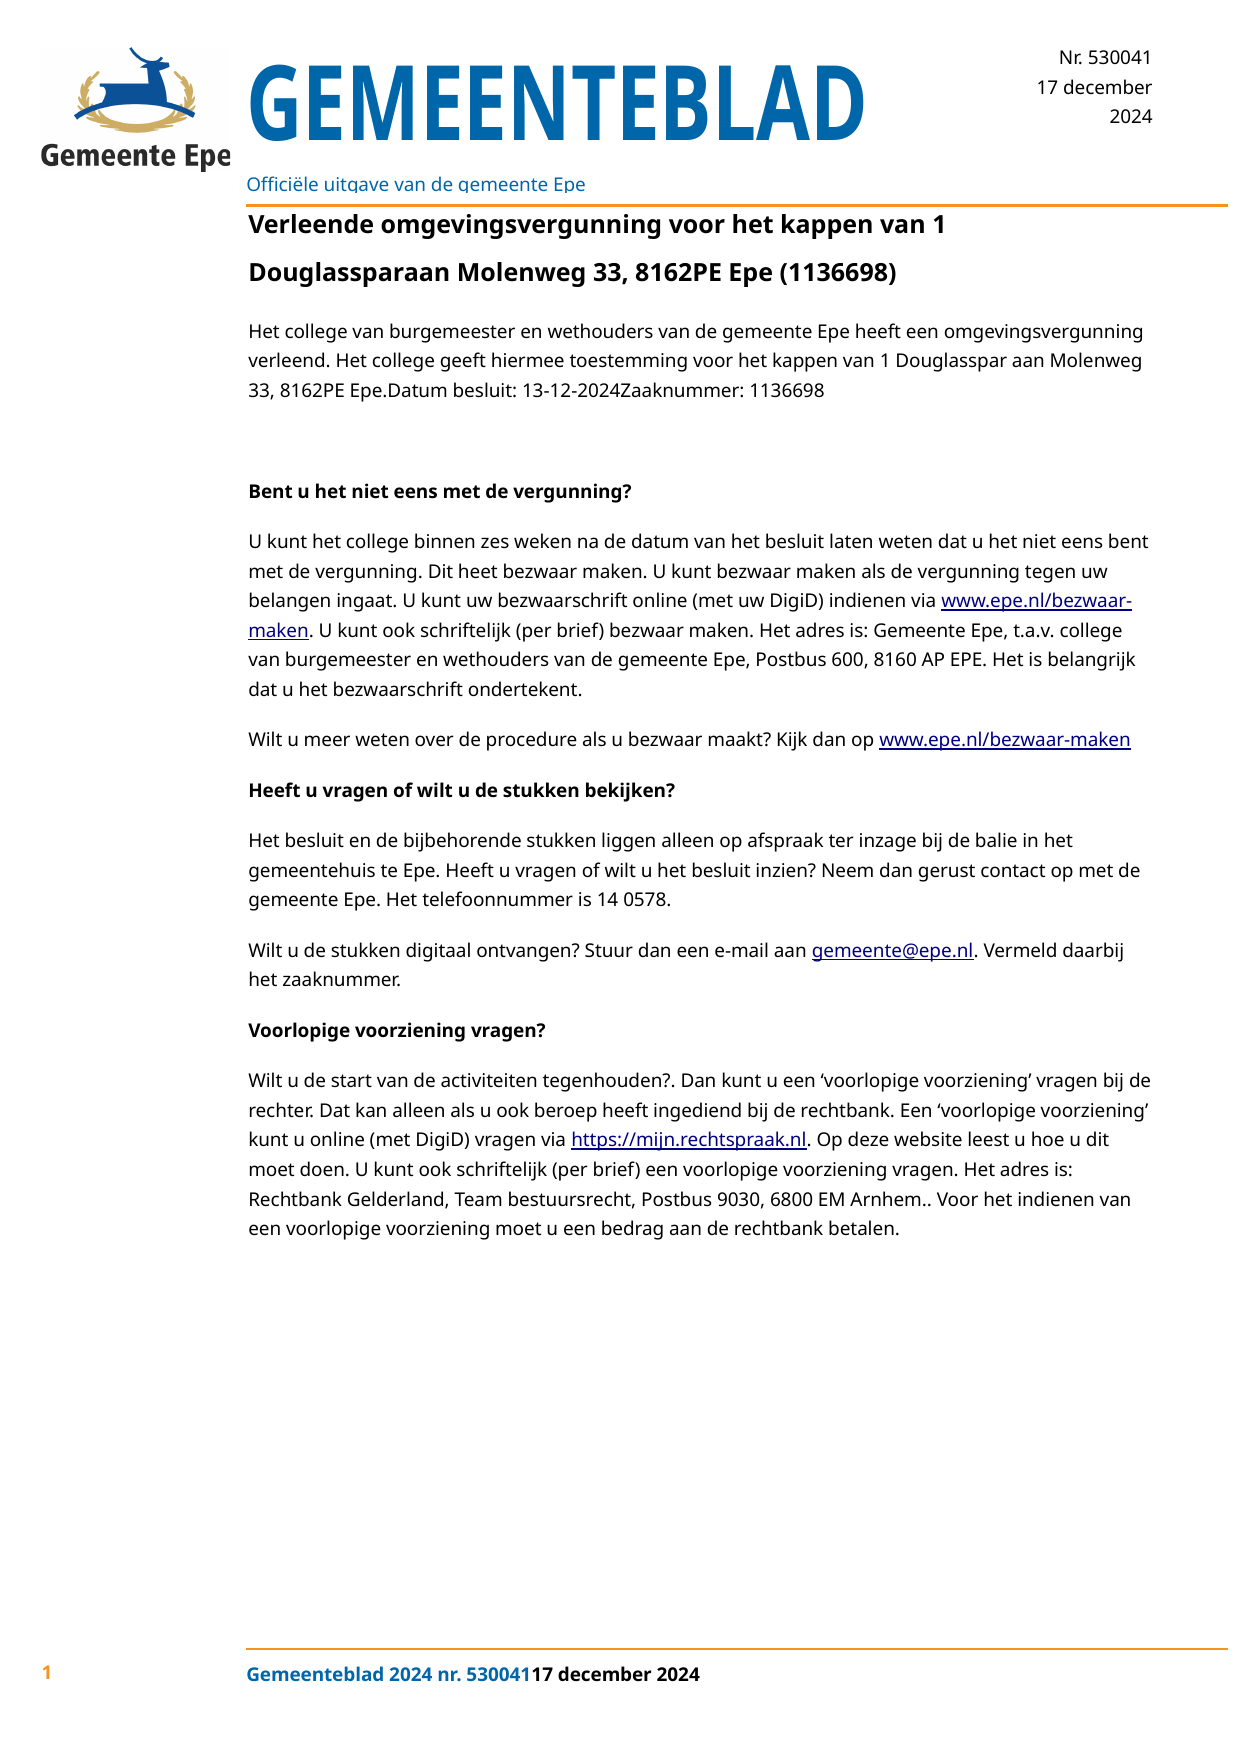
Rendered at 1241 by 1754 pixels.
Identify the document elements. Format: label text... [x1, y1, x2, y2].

picture [41, 47, 231, 172]
text Het besluit en de bijbehorende stukken liggen alleen op afspraak ter inzage bij de balie in het gemeentehuis te Epe. Heeft u vragen of wilt u het besluit inzien? Neem dan gerust contact op met de gemeente Epe. Het telefoonnummer is 14 0578. [248, 827, 1152, 912]
text Bent u het niet eens met de vergunning? [248, 478, 1152, 504]
text Wilt u de stukken digitaal ontvangen? Stuur dan een e-mail aan gemeente@epe.nl. Vermeld daarbij het zaaknummer. [248, 937, 1152, 992]
text Wilt u de start van de activiteiten tegenhouden?. Dan kunt u een ‘voorlopige voorziening’ vragen bij de rechter. Dat kan alleen als u ook beroep heeft ingediend bij de rechtbank. Een ‘voorlopige voorziening’ kunt u online (met DigiD) vragen via https://mijn.rechtspraak.nl. Op deze website leest u hoe u dit moet doen. U kunt ook schriftelijk (per brief) een voorlopige voorziening vragen. Het adres is: Rechtbank Gelderland, Team bestuursrecht, Postbus 9030, 6800 EM Arnhem.. Voor het indienen van een voorlopige voorziening moet u een bedrag aan de rechtbank betalen. [248, 1067, 1152, 1241]
text U kunt het college binnen zes weken na de datum van het besluit laten weten dat u het niet eens bent met de vergunning. Dit heet bezwaar maken. U kunt bezwaar maken als de vergunning tegen uw belangen ingaat. U kunt uw bezwaarschrift online (met uw DigiD) indienen via www.epe.nl/bezwaar-maken. U kunt ook schriftelijk (per brief) bezwaar maken. Het adres is: Gemeente Epe, t.a.v. college van burgemeester en wethouders van de gemeente Epe, Postbus 600, 8160 AP EPE. Het is belangrijk dat u het bezwaarschrift ondertekent. [248, 528, 1152, 702]
text Verleende omgevingsvergunning voor het kappen van 1 Douglassparaan Molenweg 33, 8162PE Epe (1136698) [248, 207, 1152, 288]
text Het college van burgemeester en wethouders van de gemeente Epe heeft een omgevingsvergunning verleend. Het college geeft hiermee toestemming voor het kappen van 1 Douglasspar aan Molenweg 33, 8162PE Epe.Datum besluit: 13-12-2024Zaaknummer: 1136698 [248, 318, 1152, 403]
text Heeft u vragen of wilt u de stukken bekijken? [248, 777, 1152, 803]
text Voorlopige voorziening vragen? [248, 1017, 1152, 1043]
text Wilt u meer weten over de procedure als u bezwaar maakt? Kijk dan op www.epe.nl/bezwaar-maken [248, 727, 1152, 752]
